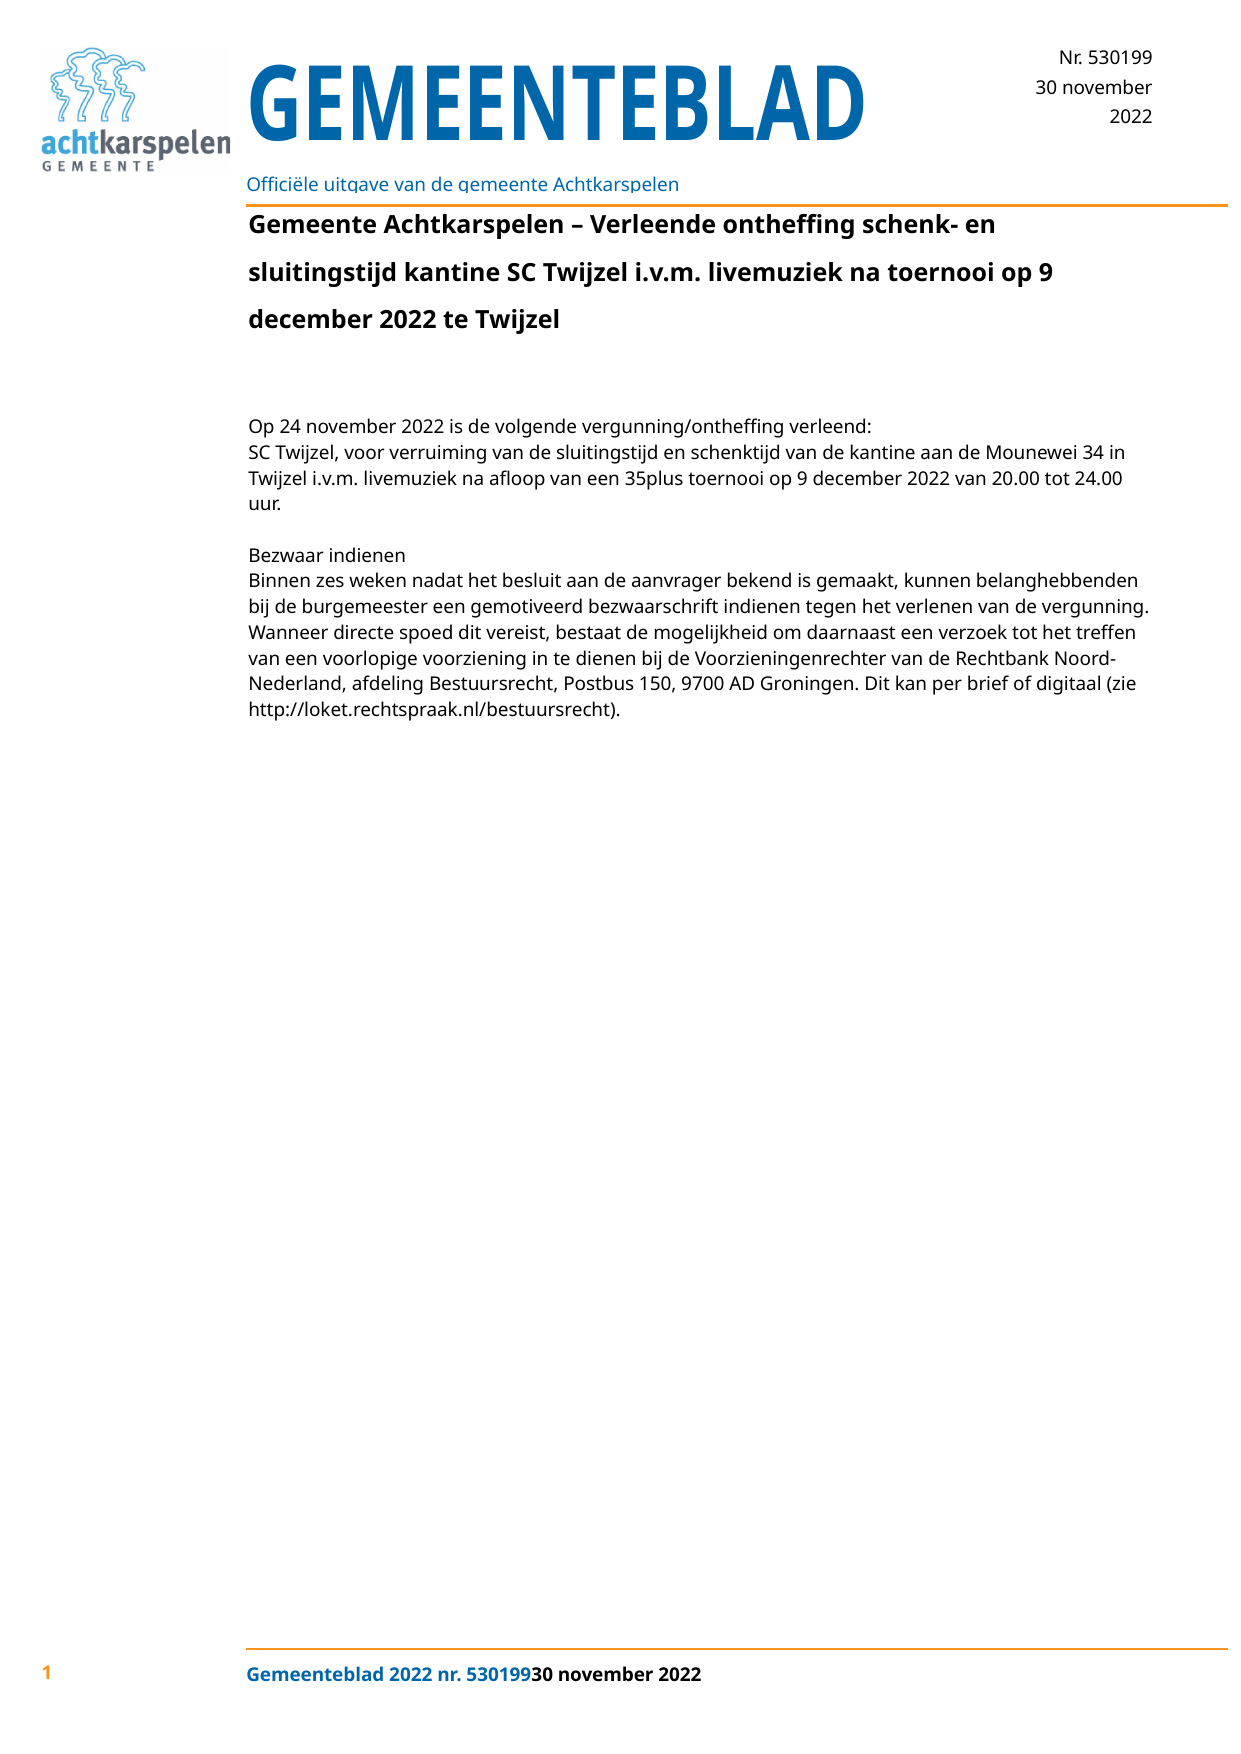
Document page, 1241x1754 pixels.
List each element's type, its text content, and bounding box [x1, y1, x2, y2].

text Binnen zes weken nadat het besluit aan de aanvrager bekend is gemaakt, kunnen belanghebbenden bij de burgemeester een gemotiveerd bezwaarschrift indienen tegen het verlenen van de vergunning. Wanneer directe spoed dit vereist, bestaat de mogelijkheid om daarnaast een verzoek tot het treffen van een voorlopige voorziening in te dienen bij de Voorzieningenrechter van de Rechtbank Noord-Nederland, afdeling Bestuursrecht, Postbus 150, 9700 AD Groningen. Dit kan per brief of digitaal (zie http://loket.rechtspraak.nl/bestuursrecht). [248, 568, 1152, 722]
text SC Twijzel, voor verruiming van de sluitingstijd en schenktijd van de kantine aan de Mounewei 34 in Twijzel i.v.m. livemuziek na afloop van een 35plus toernooi op 9 december 2022 van 20.00 tot 24.00 uur. [248, 439, 1152, 516]
text Gemeente Achtkarspelen – Verleende ontheffing schenk- en sluitingstijd kantine SC Twijzel i.v.m. livemuziek na toernooi op 9 december 2022 te Twijzel [248, 207, 1152, 336]
picture [41, 47, 231, 172]
text Bezwaar indienen [248, 542, 1152, 568]
text Op 24 november 2022 is de volgende vergunning/ontheffing verleend: [248, 413, 1152, 439]
